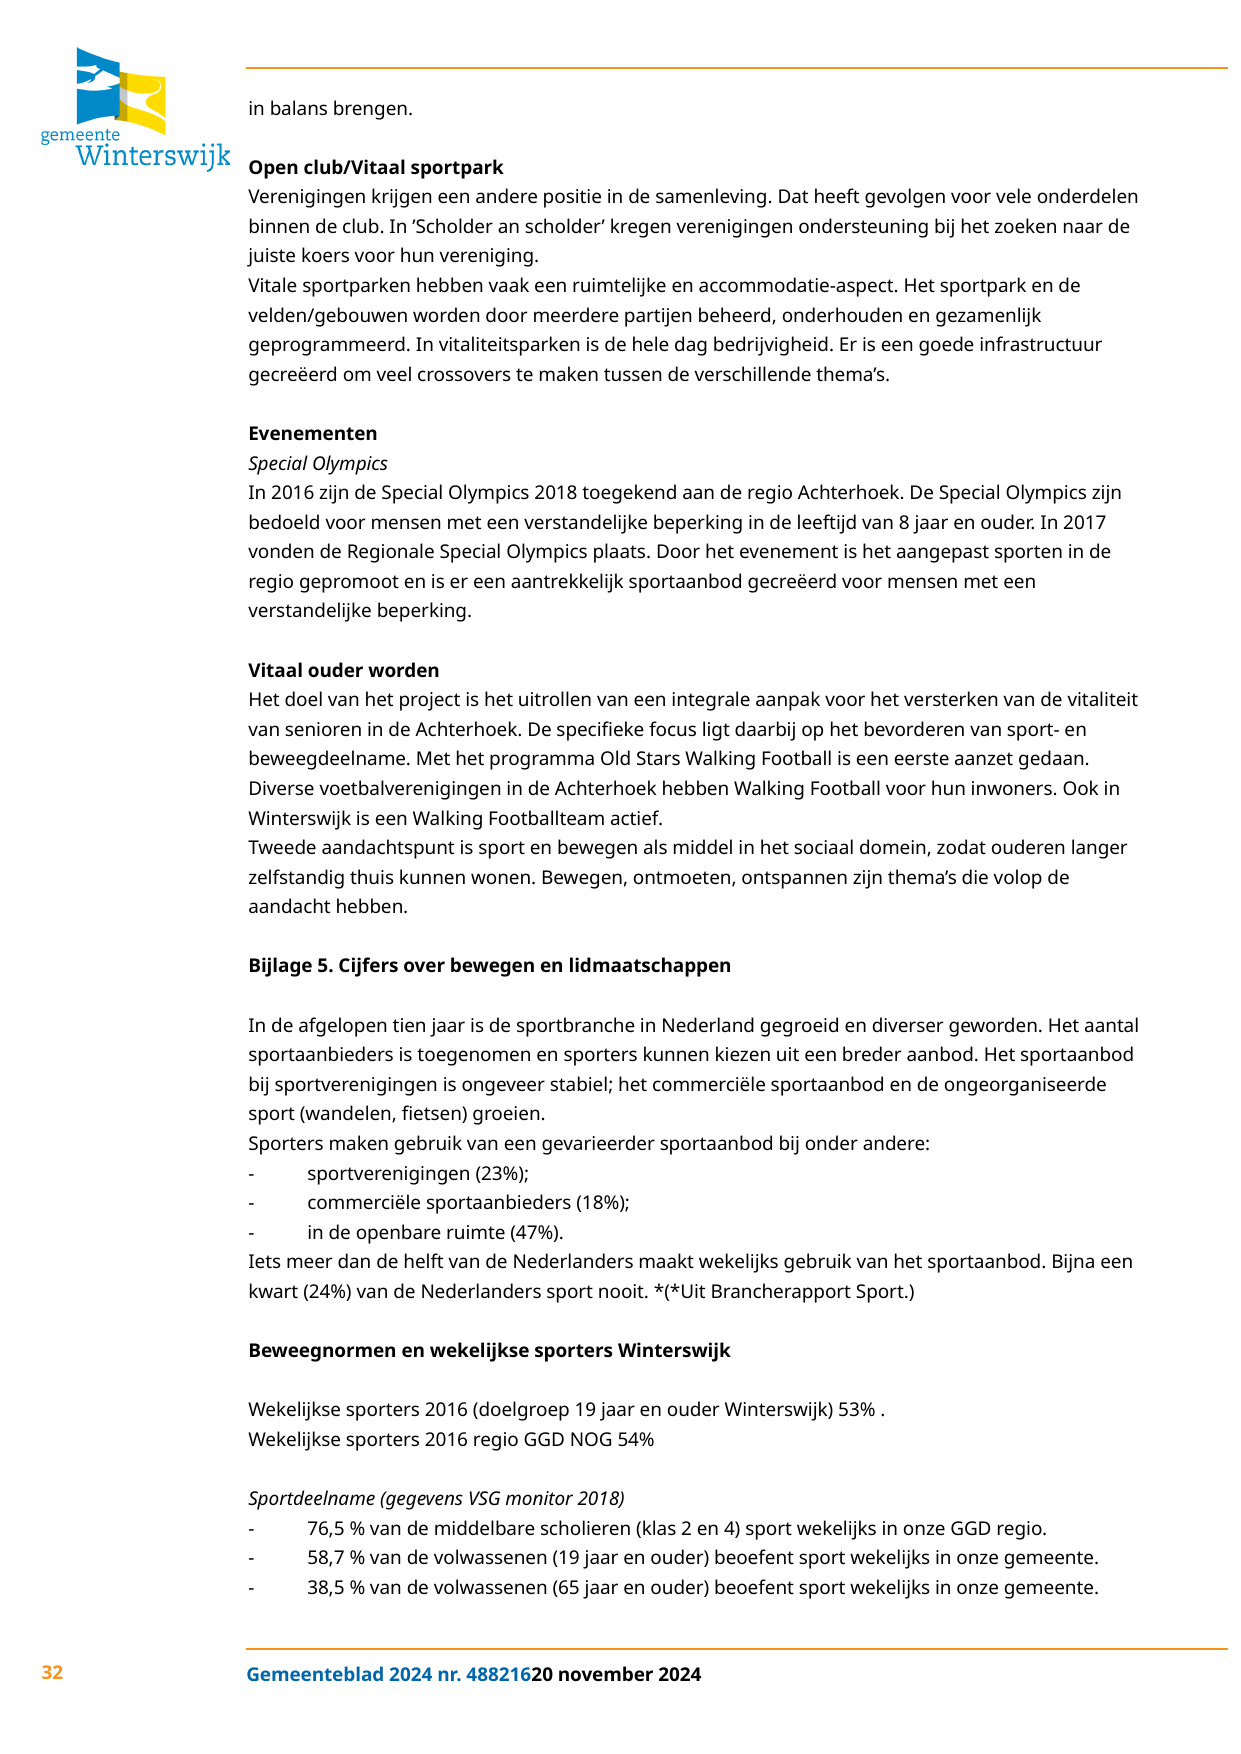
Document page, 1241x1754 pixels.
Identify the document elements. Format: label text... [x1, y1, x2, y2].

text Verenigingen krijgen een andere positie in de samenleving. Dat heeft gevolgen voor vele onderdelen binnen de club. In ’Scholder an scholder’ kregen verenigingen ondersteuning bij het zoeken naar de juiste koers voor hun vereniging. [248, 183, 1152, 268]
text Wekelijkse sporters 2016 regio GGD NOG 54% [248, 1426, 1152, 1452]
list 38,5 % van de volwassenen (65 jaar en ouder) beoefent sport wekelijks in onze gemeente. [248, 1574, 1152, 1600]
text In 2016 zijn de Special Olympics 2018 toegekend aan de regio Achterhoek. De Special Olympics zijn bedoeld voor mensen met een verstandelijke beperking in de leeftijd van 8 jaar en ouder. In 2017 vonden de Regionale Special Olympics plaats. Door het evenement is het aangepast sporten in de regio gepromoot en is er een aantrekkelijk sportaanbod gecreëerd voor mensen met een verstandelijke beperking. [248, 479, 1152, 623]
text Iets meer dan de helft van de Nederlanders maakt wekelijks gebruik van het sportaanbod. Bijna een kwart (24%) van de Nederlanders sport nooit. *(*Uit Brancherapport Sport.) [248, 1248, 1152, 1304]
text Sporters maken gebruik van een gevarieerder sportaanbod bij onder andere: [248, 1130, 1152, 1156]
text Vitaal ouder worden [248, 657, 1152, 683]
text in balans brengen. [248, 95, 1152, 121]
text Beweegnormen en wekelijkse sporters Winterswijk [248, 1337, 1152, 1363]
text Het doel van het project is het uitrollen van een integrale aanpak voor het versterken van de vitaliteit van senioren in de Achterhoek. De specifieke focus ligt daarbij op het bevorderen van sport- en beweegdeelname. Met het programma Old Stars Walking Football is een eerste aanzet gedaan. Diverse voetbalverenigingen in de Achterhoek hebben Walking Football voor hun inwoners. Ook in Winterswijk is een Walking Footballteam actief. [248, 686, 1152, 831]
text Open club/Vitaal sportpark [248, 154, 1152, 180]
text Wekelijkse sporters 2016 (doelgroep 19 jaar en ouder Winterswijk) 53% . [248, 1396, 1152, 1422]
picture [225, 153, 231, 162]
text Tweede aandachtspunt is sport en bewegen als middel in het sociaal domein, zodat ouderen langer zelfstandig thuis kunnen wonen. Bewegen, ontmoeten, ontspannen zijn thema’s die volop de aandacht hebben. [248, 834, 1152, 919]
text Vitale sportparken hebben vaak een ruimtelijke en accommodatie-aspect. Het sportpark en de velden/gebouwen worden door meerdere partijen beheerd, onderhouden en gezamenlijk geprogrammeerd. In vitaliteitsparken is de hele dag bedrijvigheid. Er is een goede infrastructuur gecreëerd om veel crossovers te maken tussen de verschillende thema’s. [248, 272, 1152, 387]
list 76,5 % van de middelbare scholieren (klas 2 en 4) sport wekelijks in onze GGD regio. [248, 1515, 1152, 1541]
picture [41, 47, 231, 172]
text Bijlage 5. Cijfers over bewegen en lidmaatschappen [248, 953, 1152, 978]
list in de openbare ruimte (47%). [248, 1219, 1152, 1245]
list sportverenigingen (23%); [248, 1160, 1152, 1186]
text In de afgelopen tien jaar is de sportbranche in Nederland gegroeid en diverser geworden. Het aantal sportaanbieders is toegenomen en sporters kunnen kiezen uit een breder aanbod. Het sportaanbod bij sportverenigingen is ongeveer stabiel; het commerciële sportaanbod en de ongeorganiseerde sport (wandelen, fietsen) groeien. [248, 1012, 1152, 1126]
list 58,7 % van de volwassenen (19 jaar en ouder) beoefent sport wekelijks in onze gemeente. [248, 1544, 1152, 1570]
list commerciële sportaanbieders (18%); [248, 1189, 1152, 1215]
text Special Olympics [248, 450, 1152, 476]
text Evenementen [248, 420, 1152, 446]
text Sportdeelname (gegevens VSG monitor 2018) [248, 1485, 1152, 1511]
